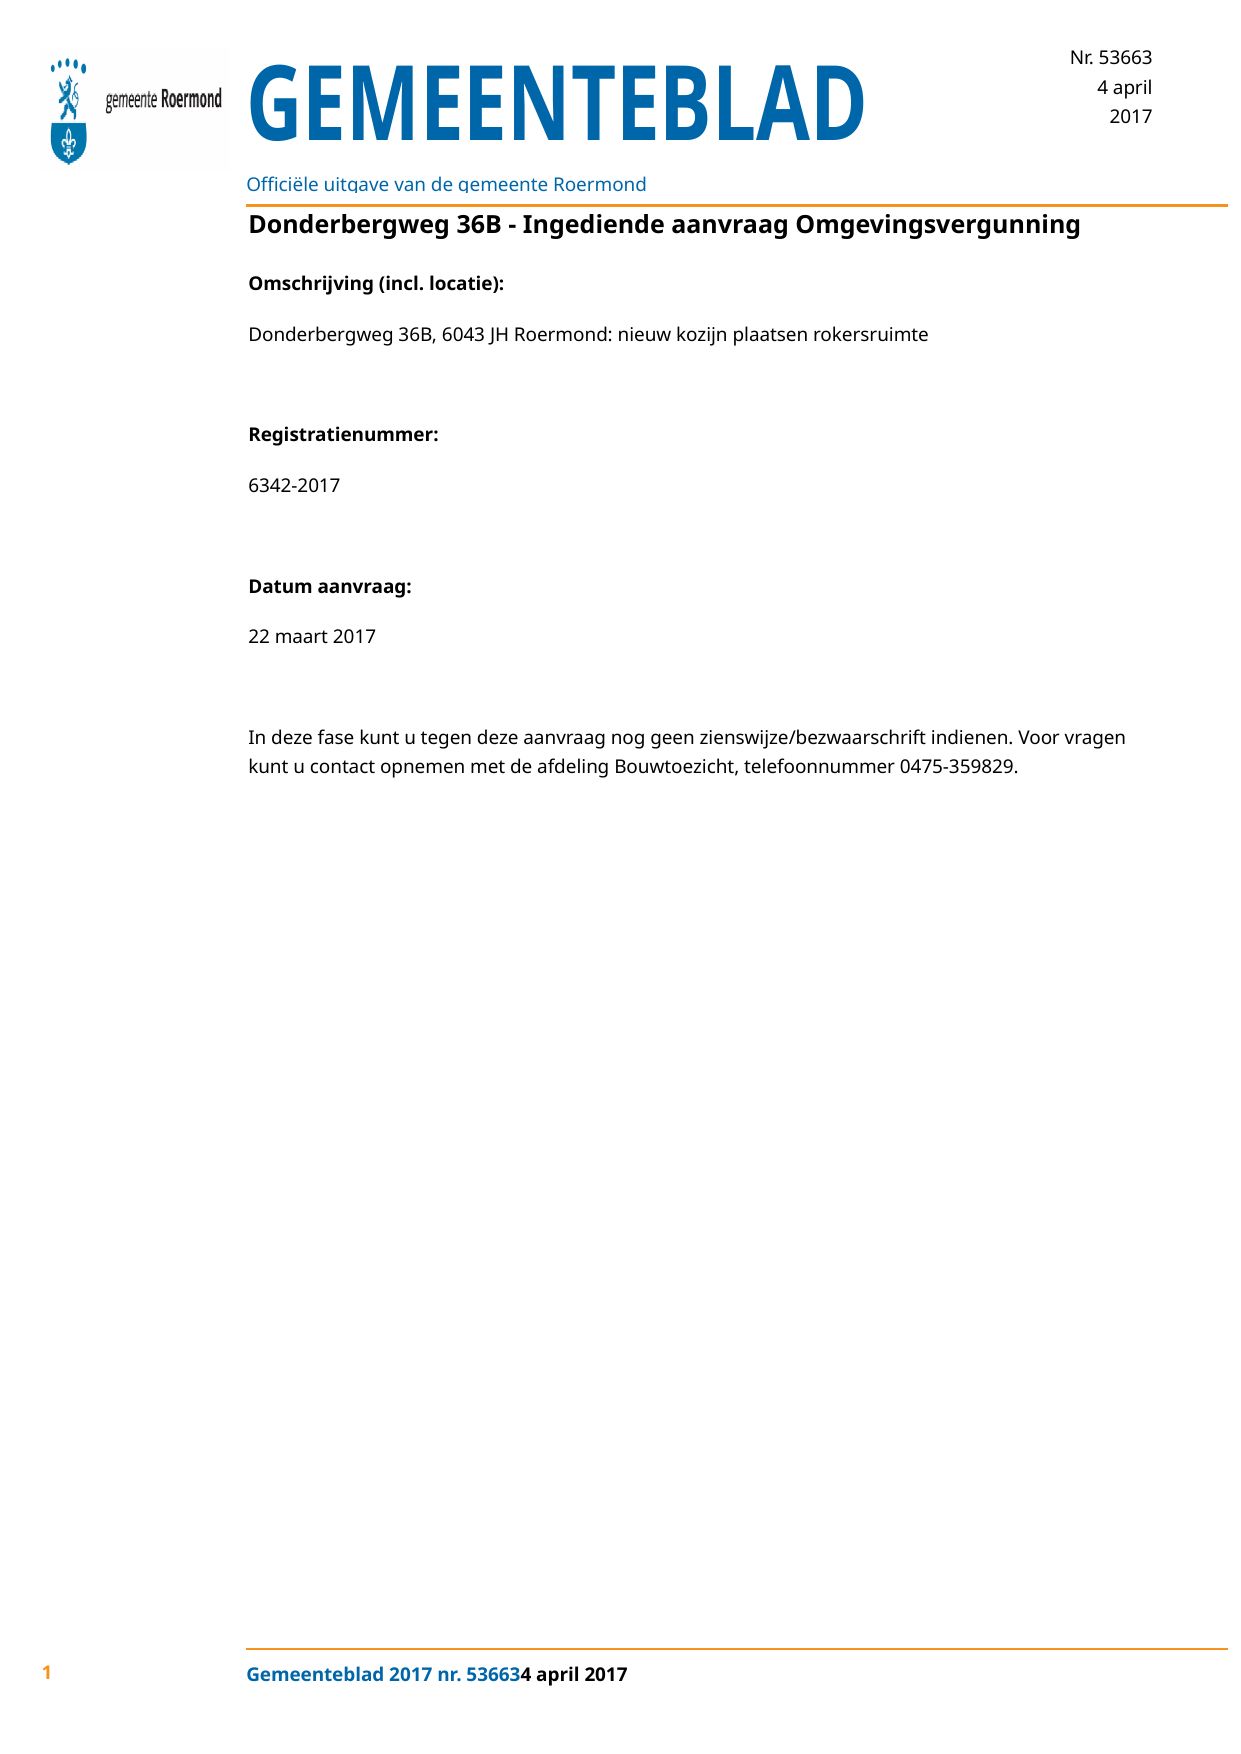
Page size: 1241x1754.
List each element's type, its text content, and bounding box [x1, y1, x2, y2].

text Donderbergweg 36B - Ingediende aanvraag Omgevingsvergunning [248, 207, 1152, 241]
text Datum aanvraag: [248, 573, 1152, 598]
text Registratienummer: [248, 422, 1152, 447]
picture [41, 47, 231, 172]
text 22 maart 2017 [248, 623, 1152, 649]
text In deze fase kunt u tegen deze aanvraag nog geen zienswijze/bezwaarschrift indienen. Voor vragen kunt u contact opnemen met de afdeling Bouwtoezicht, telefoonnummer 0475-359829. [248, 724, 1152, 779]
text Omschrijving (incl. locatie): [248, 270, 1152, 296]
text 6342-2017 [248, 472, 1152, 498]
text Donderbergweg 36B, 6043 JH Roermond: nieuw kozijn plaatsen rokersruimte [248, 321, 1152, 346]
